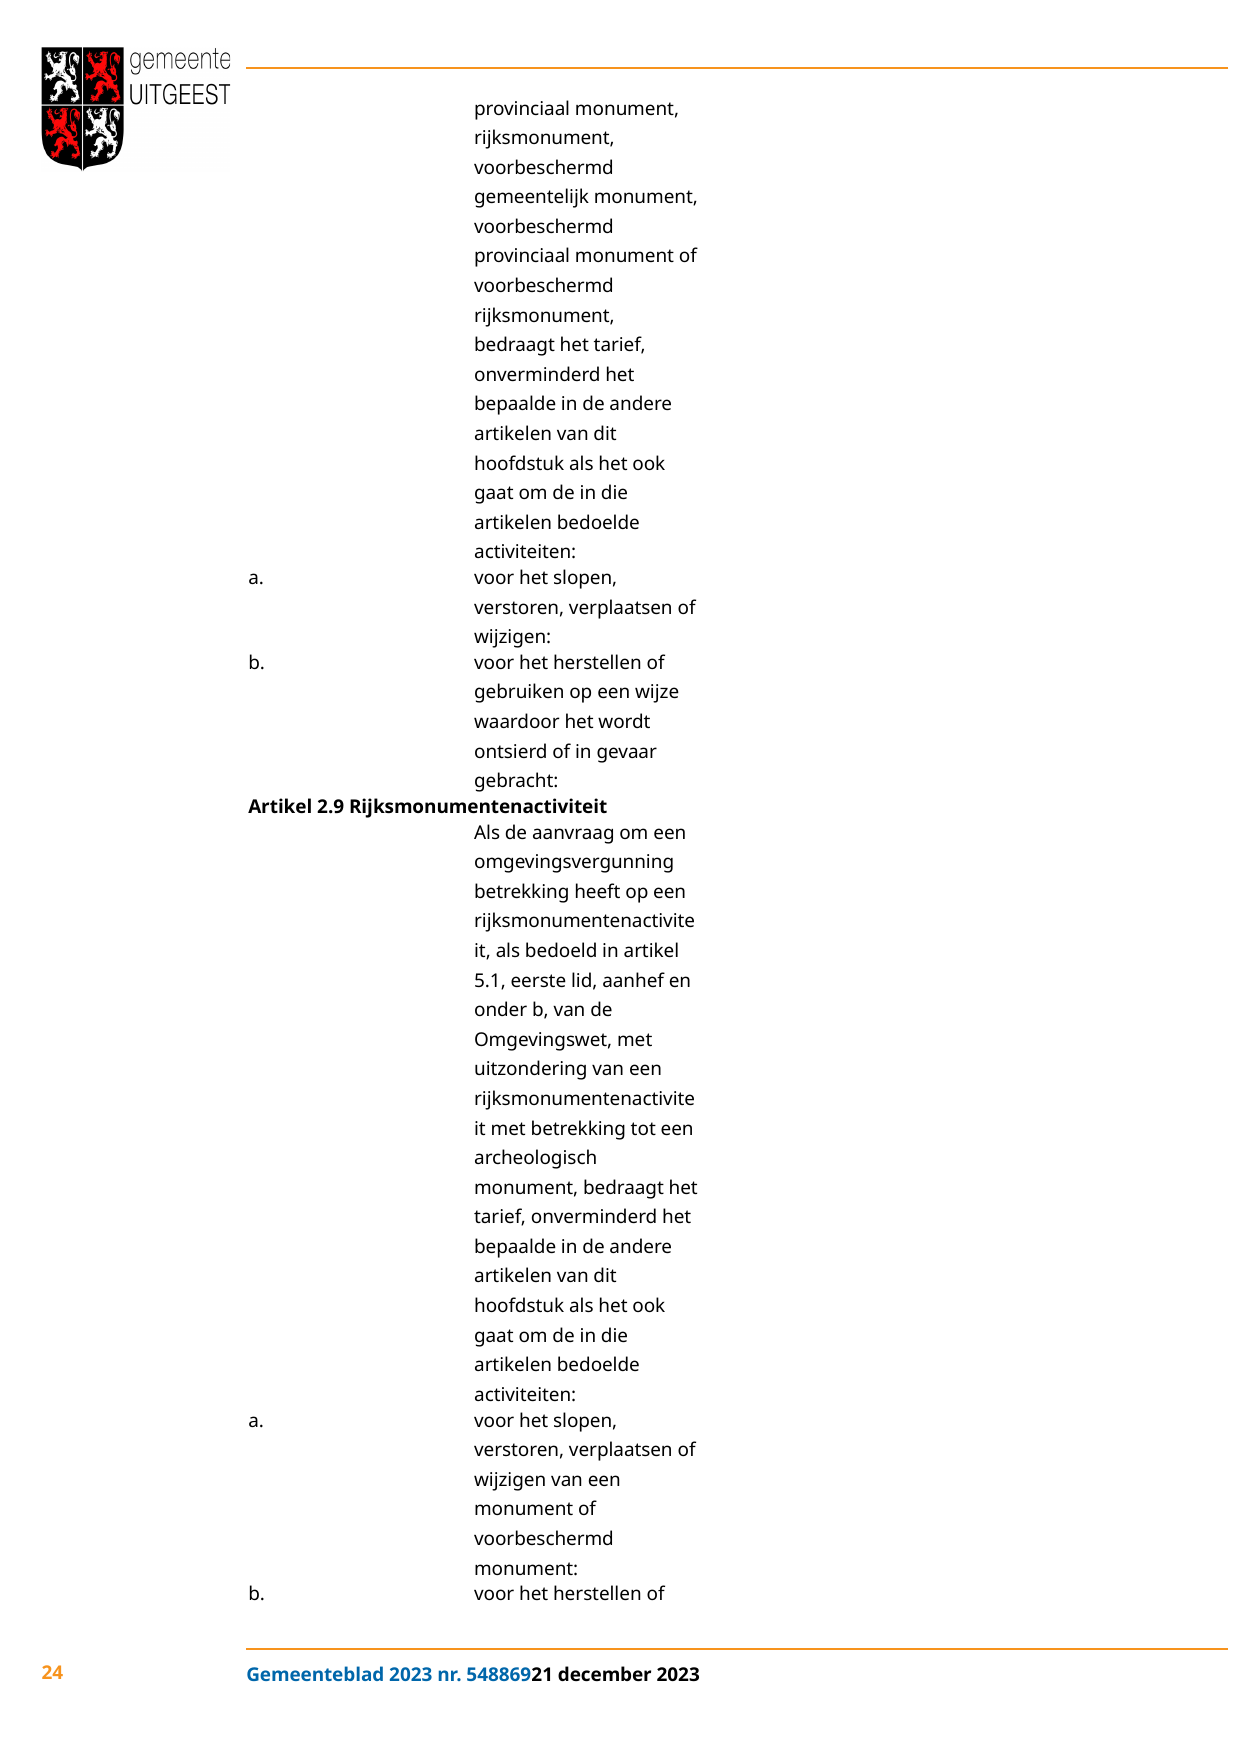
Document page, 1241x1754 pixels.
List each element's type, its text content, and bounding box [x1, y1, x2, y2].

table_cell [700, 1580, 926, 1606]
table_cell [926, 1580, 1152, 1606]
table_cell a. [248, 564, 474, 649]
table_cell voor het herstellen of [474, 1580, 700, 1606]
table_cell [700, 1407, 926, 1580]
table_cell [926, 564, 1152, 649]
table_cell [700, 564, 926, 649]
table_cell provinciaal monument, rijksmonument, voorbeschermd gemeentelijk monument, voorbeschermd provinciaal monument of voorbeschermd rijksmonument, bedraagt het tarief, onverminderd het bepaalde in de andere artikelen van dit hoofdstuk als het ook gaat om de in die artikelen bedoelde activiteiten: [474, 95, 700, 564]
table_cell [248, 819, 474, 1407]
table_cell Als de aanvraag om een omgevingsvergunning betrekking heeft op een rijksmonumentenactiviteit, als bedoeld in artikel 5.1, eerste lid, aanhef en onder b, van de Omgevingswet, met uitzondering van een rijksmonumentenactiviteit met betrekking tot een archeologisch monument, bedraagt het tarief, onverminderd het bepaalde in de andere artikelen van dit hoofdstuk als het ook gaat om de in die artikelen bedoelde activiteiten: [474, 819, 700, 1407]
table_cell voor het slopen, verstoren, verplaatsen of wijzigen van een monument of voorbeschermd monument: [474, 1407, 700, 1580]
table_cell voor het herstellen of gebruiken op een wijze waardoor het wordt ontsierd of in gevaar gebracht: [474, 649, 700, 793]
table_cell [926, 793, 1152, 819]
table_cell [926, 1407, 1152, 1580]
picture [41, 47, 231, 172]
table_cell b. [248, 1580, 474, 1606]
table_cell [926, 819, 1152, 1407]
table_cell [926, 649, 1152, 793]
table_cell [700, 95, 926, 564]
table_cell [248, 95, 474, 564]
table_cell [926, 95, 1152, 564]
table_cell [700, 819, 926, 1407]
table_cell Artikel 2.9 Rijksmonumentenactiviteit [248, 793, 926, 819]
table_cell voor het slopen, verstoren, verplaatsen of wijzigen: [474, 564, 700, 649]
table_cell a. [248, 1407, 474, 1580]
table_cell [700, 649, 926, 793]
table_cell b. [248, 649, 474, 793]
